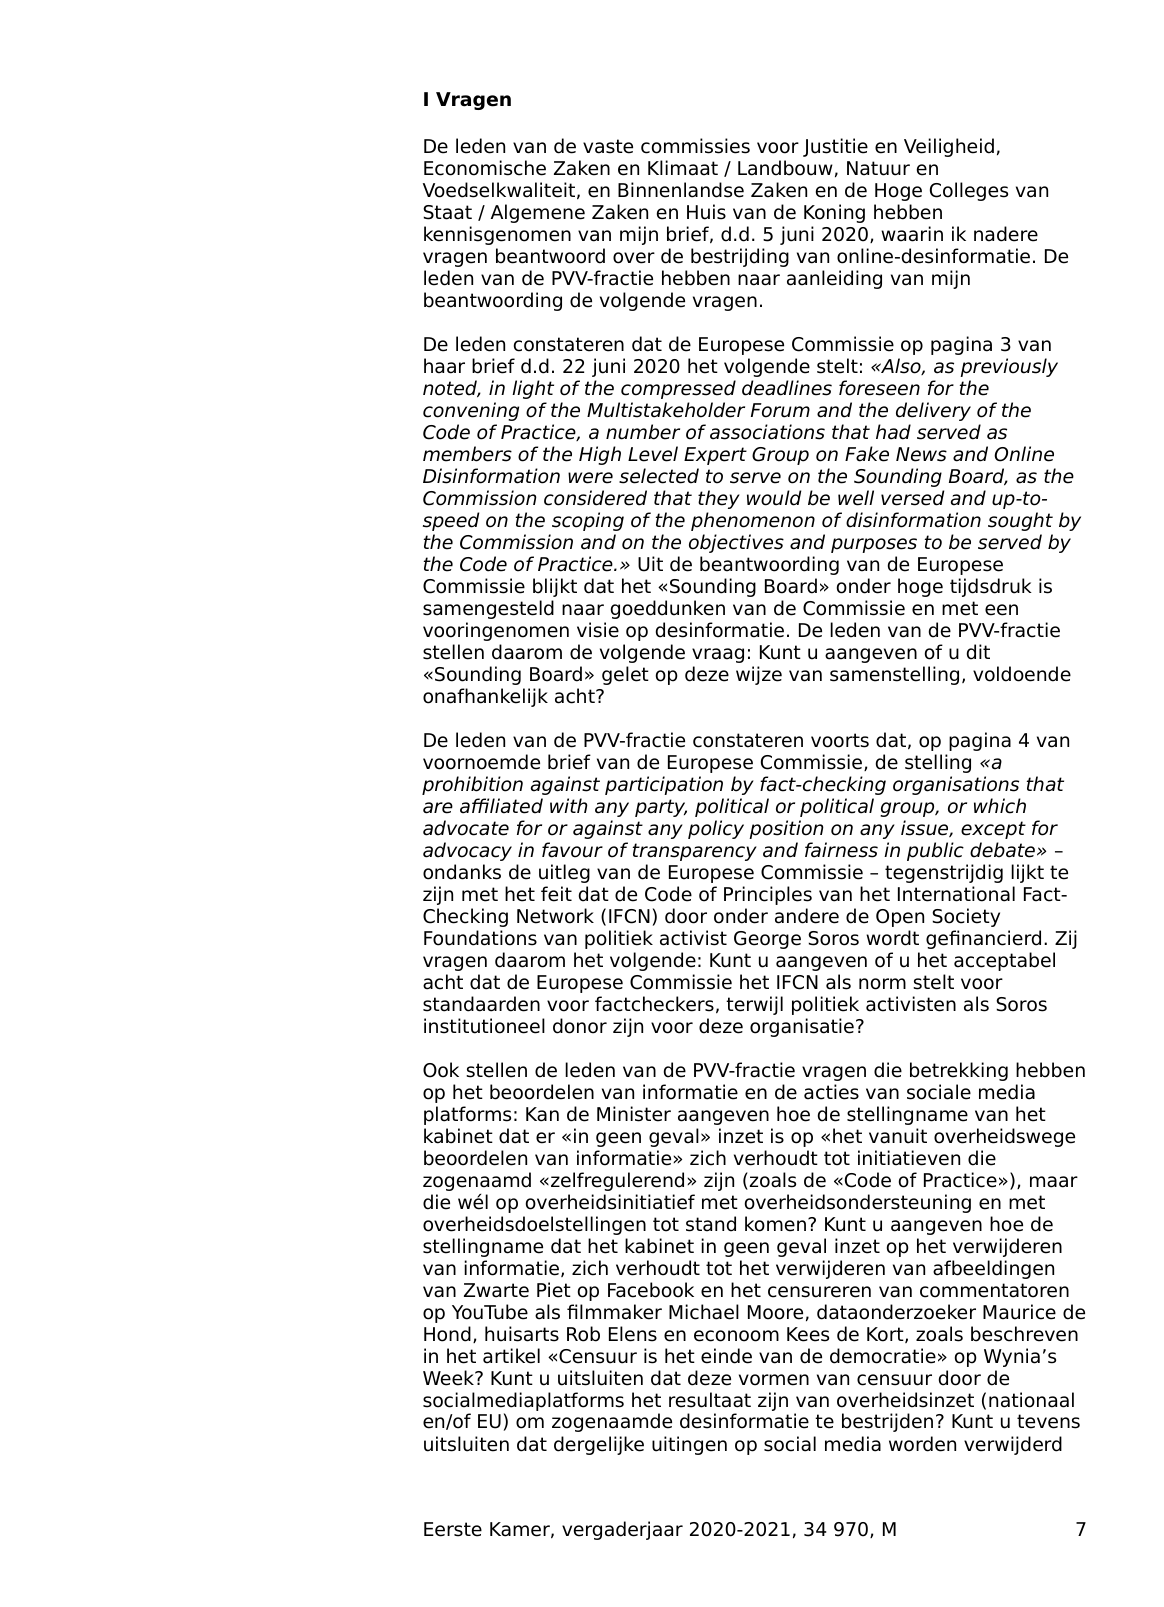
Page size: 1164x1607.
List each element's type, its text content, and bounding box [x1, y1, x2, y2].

text De leden constateren dat de Europese Commissie op pagina 3 van haar brief d.d. 22 juni 2020 het volgende stelt: «Also, as previously noted, in light of the compressed deadlines foreseen for the convening of the Multistakeholder Forum and the delivery of the Code of Practice, a number of associations that had served as members of the High Level Expert Group on Fake News and Online Disinformation were selected to serve on the Sounding Board, as the Commission considered that they would be well versed and up-to-speed on the scoping of the phenomenon of disinformation sought by the Commission and on the objectives and purposes to be served by the Code of Practice.» Uit de beantwoording van de Europese Commissie blijkt dat het «Sounding Board» onder hoge tijdsdruk is samengesteld naar goeddunken van de Commissie en met een vooringenomen visie op desinformatie. De leden van de PVV-fractie stellen daarom de volgende vraag: Kunt u aangeven of u dit «Sounding Board» gelet op deze wijze van samenstelling, voldoende onafhankelijk acht? [422, 334, 1087, 708]
text Ook stellen de leden van de PVV-fractie vragen die betrekking hebben op het beoordelen van informatie en de acties van sociale media platforms: Kan de Minister aangeven hoe de stellingname van het kabinet dat er «in geen geval» inzet is op «het vanuit overheidswege beoordelen van informatie» zich verhoudt tot initiatieven die zogenaamd «zelfregulerend» zijn (zoals de «Code of Practice»), maar die wél op overheidsinitiatief met overheidsondersteuning en met overheidsdoelstellingen tot stand komen? Kunt u aangeven hoe de stellingname dat het kabinet in geen geval inzet op het verwijderen van informatie, zich verhoudt tot het verwijderen van afbeeldingen van Zwarte Piet op Facebook en het censureren van commentatoren op YouTube als filmmaker Michael Moore, dataonderzoeker Maurice de Hond, huisarts Rob Elens en econoom Kees de Kort, zoals beschreven in het artikel «Censuur is het einde van de democratie» op Wynia’s Week? Kunt u uitsluiten dat deze vormen van censuur door de socialmediaplatforms het resultaat zijn van overheidsinzet (nationaal en/of EU) om zogenaamde desinformatie te bestrijden? Kunt u tevens uitsluiten dat dergelijke uitingen op social media worden verwijderd [422, 1060, 1087, 1455]
subtitle I Vragen [422, 89, 1087, 111]
text De leden van de PVV-fractie constateren voorts dat, op pagina 4 van voornoemde brief van de Europese Commissie, de stelling «a prohibition against participation by fact-checking organisations that are affiliated with any party, political or political group, or which advocate for or against any policy position on any issue, except for advocacy in favour of transparency and fairness in public debate» – ondanks de uitleg van de Europese Commissie – tegenstrijdig lijkt te zijn met het feit dat de Code of Principles van het International Fact-Checking Network (IFCN) door onder andere de Open Society Foundations van politiek activist George Soros wordt gefinancierd. Zij vragen daarom het volgende: Kunt u aangeven of u het acceptabel acht dat de Europese Commissie het IFCN als norm stelt voor standaarden voor factcheckers, terwijl politiek activisten als Soros institutioneel donor zijn voor deze organisatie? [422, 730, 1087, 1038]
text De leden van de vaste commissies voor Justitie en Veiligheid, Economische Zaken en Klimaat / Landbouw, Natuur en Voedselkwaliteit, en Binnenlandse Zaken en de Hoge Colleges van Staat / Algemene Zaken en Huis van de Koning hebben kennisgenomen van mijn brief, d.d. 5 juni 2020, waarin ik nadere vragen beantwoord over de bestrijding van online-desinformatie. De leden van de PVV-fractie hebben naar aanleiding van mijn beantwoording de volgende vragen. [422, 136, 1087, 312]
